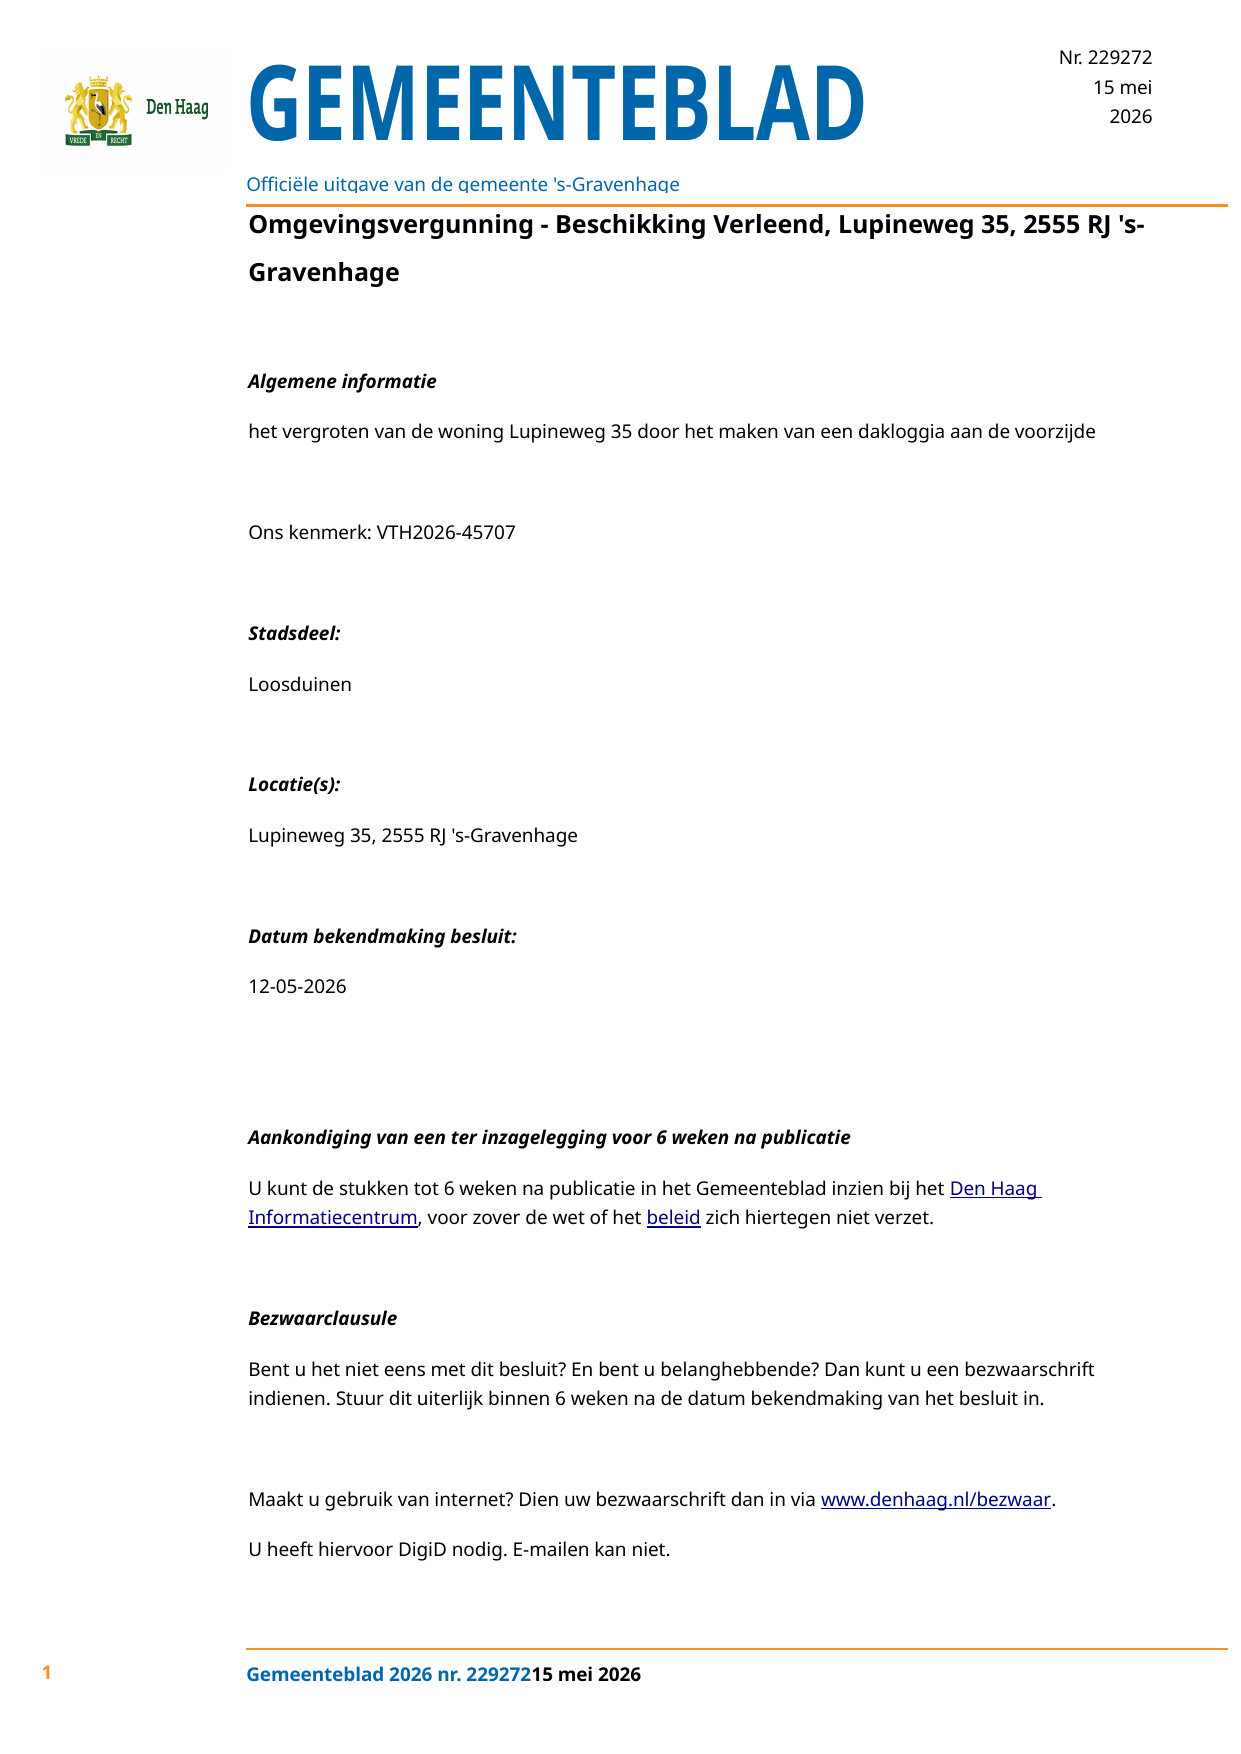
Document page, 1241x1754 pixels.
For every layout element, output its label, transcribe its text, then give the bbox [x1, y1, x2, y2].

text Ons kenmerk: VTH2026-45707 [248, 519, 1152, 545]
text Datum bekendmaking besluit: [248, 923, 1152, 949]
text 12-05-2026 [248, 973, 1152, 999]
text Bezwaarclausule [248, 1305, 1152, 1331]
text U kunt de stukken tot 6 weken na publicatie in het Gemeenteblad inzien bij het Den Haag Informatiecentrum, voor zover de wet of het beleid zich hiertegen niet verzet. [248, 1175, 1152, 1230]
text Loosduinen [248, 671, 1152, 697]
picture [41, 47, 231, 172]
text Locatie(s): [248, 772, 1152, 797]
text het vergroten van de woning Lupineweg 35 door het maken van een dakloggia aan de voorzijde [248, 419, 1152, 444]
text Omgevingsvergunning - Beschikking Verleend, Lupineweg 35, 2555 RJ 's-Gravenhage [248, 207, 1152, 288]
text Maakt u gebruik van internet? Dien uw bezwaarschrift dan in via www.denhaag.nl/bezwaar. [248, 1486, 1152, 1512]
text U heeft hiervoor DigiD nodig. E-mailen kan niet. [248, 1537, 1152, 1562]
text Stadsdeel: [248, 620, 1152, 646]
text Bent u het niet eens met dit besluit? En bent u belanghebbende? Dan kunt u een bezwaarschrift indienen. Stuur dit uiterlijk binnen 6 weken na de datum bekendmaking van het besluit in. [248, 1356, 1152, 1411]
text Algemene informatie [248, 368, 1152, 394]
text Aankondiging van een ter inzagelegging voor 6 weken na publicatie [248, 1124, 1152, 1150]
text Lupineweg 35, 2555 RJ 's-Gravenhage [248, 822, 1152, 848]
